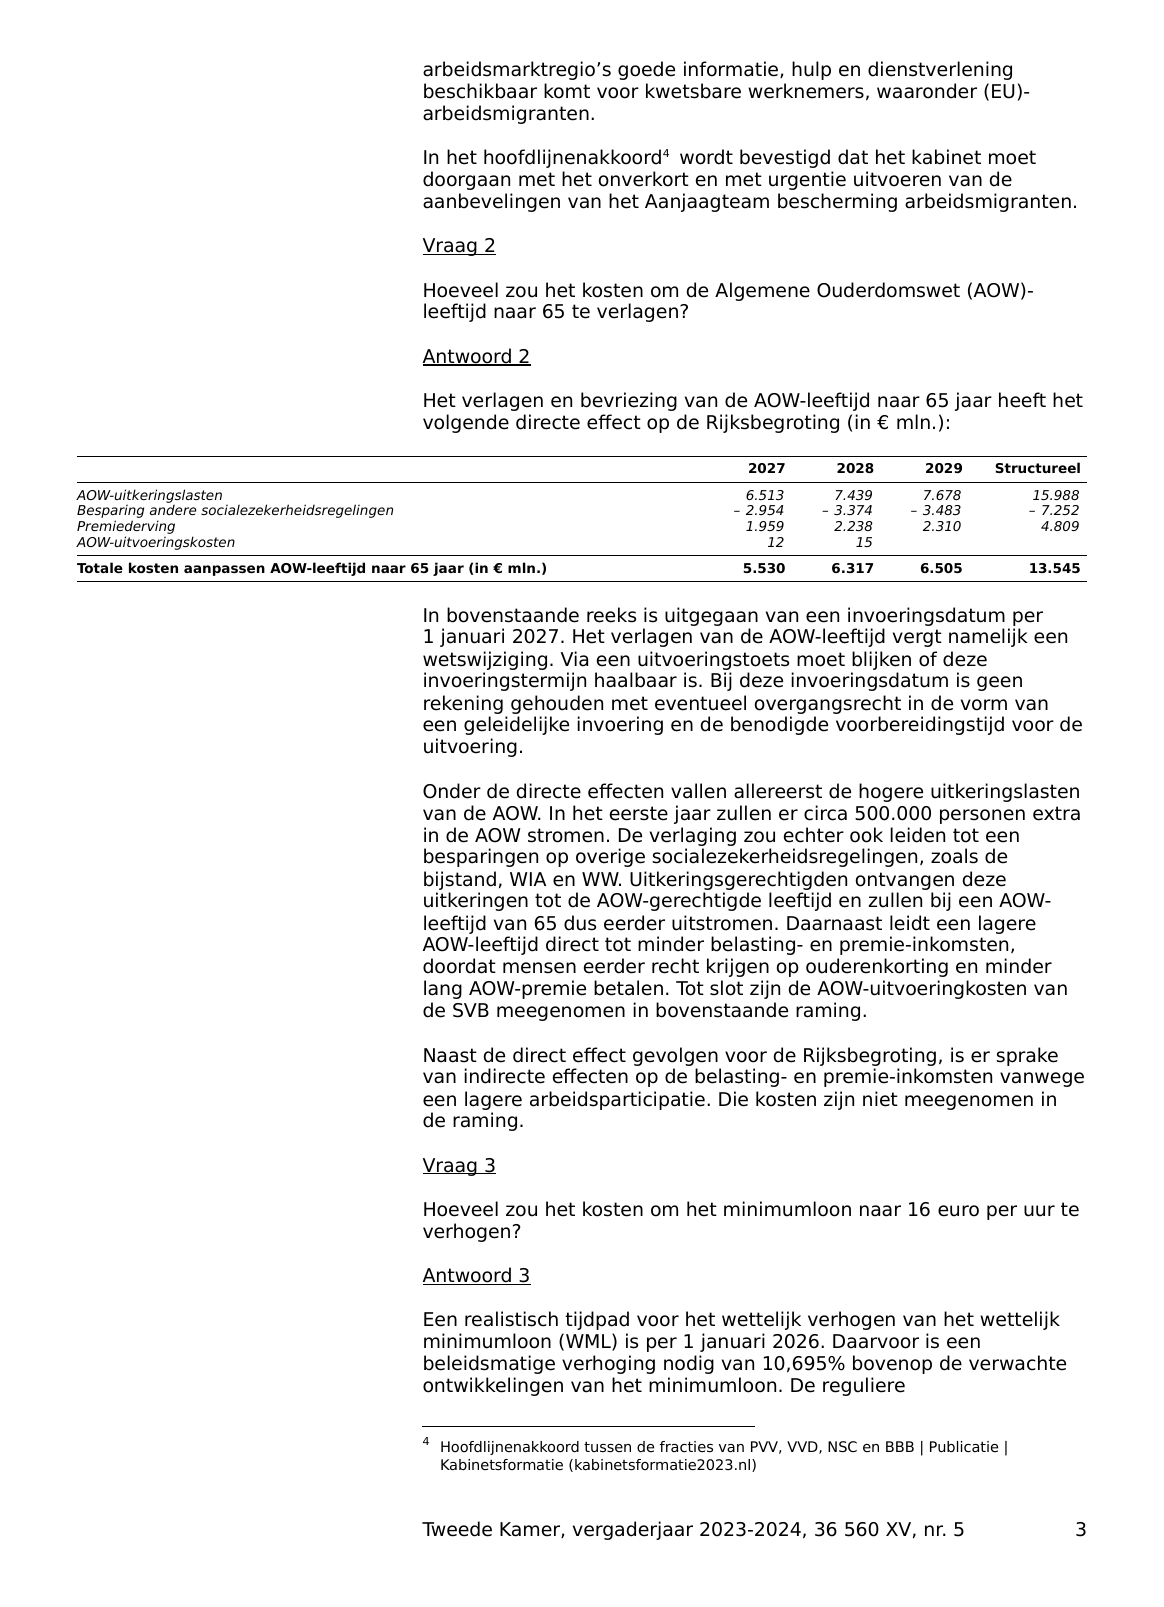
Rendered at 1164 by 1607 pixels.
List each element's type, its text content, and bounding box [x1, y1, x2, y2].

table_cell AOW-uitkeringslasten [77, 483, 703, 503]
table_cell 5.530 [703, 556, 791, 581]
table_cell AOW-uitvoeringskosten [77, 535, 703, 555]
text Onder de directe effecten vallen allereerst de hogere uitkeringslasten van de AOW. In het eerste jaar zullen er circa 500.000 personen extra in de AOW stromen. De verlaging zou echter ook leiden tot een besparingen op overige socialezekerheidsregelingen, zoals de bijstand, WIA en WW. Uitkeringsgerechtigden ontvangen deze uitkeringen tot de AOW-gerechtigde leeftijd en zullen bij een AOW-leeftijd van 65 dus eerder uitstromen. Daarnaast leidt een lagere AOW-leeftijd direct tot minder belasting- en premie-inkomsten, doordat mensen eerder recht krijgen op ouderenkorting en minder lang AOW-premie betalen. Tot slot zijn de AOW-uitvoeringkosten van de SVB meegenomen in bovenstaande raming. [422, 781, 1087, 1022]
subtitle Antwoord 2 [422, 346, 1087, 368]
subtitle Antwoord 3 [422, 1265, 1087, 1287]
text In bovenstaande reeks is uitgegaan van een invoeringsdatum per 1 januari 2027. Het verlagen van de AOW-leeftijd vergt namelijk een wetswijziging. Via een uitvoeringstoets moet blijken of deze invoeringstermijn haalbaar is. Bij deze invoeringsdatum is geen rekening gehouden met eventueel overgangsrecht in de vorm van een geleidelijke invoering en de benodigde voorbereidingstijd voor de uitvoering. [422, 604, 1087, 758]
table_header 2028 [791, 457, 880, 482]
table_cell 12 [703, 535, 791, 555]
table_cell 13.545 [969, 556, 1087, 581]
subtitle Vraag 2 [422, 235, 1087, 257]
table_header Structureel [969, 457, 1087, 482]
table_cell 1.959 [703, 519, 791, 535]
table_cell [880, 535, 968, 555]
text Naast de direct effect gevolgen voor de Rijksbegroting, is er sprake van indirecte effecten op de belasting- en premie-inkomsten vanwege een lagere arbeidsparticipatie. Die kosten zijn niet meegenomen in de raming. [422, 1044, 1087, 1132]
table_header 2027 [703, 457, 791, 482]
table_cell 6.513 [703, 483, 791, 503]
text Hoofdlijnenakkoord tussen de fracties van PVV, VVD, NSC en BBB | Publicatie | Kabinetsformatie (kabinetsformatie2023.nl) [422, 1435, 1087, 1474]
table_cell Besparing andere socialezekerheidsregelingen [77, 503, 703, 519]
table_header [77, 457, 703, 482]
table_cell 2.238 [791, 519, 880, 535]
table_header 2029 [880, 457, 968, 482]
table_cell Premiederving [77, 519, 703, 535]
text Hoeveel zou het kosten om het minimumloon naar 16 euro per uur te verhogen? [422, 1199, 1087, 1243]
table_cell – 3.374 [791, 503, 880, 519]
table_cell 7.439 [791, 483, 880, 503]
text In het hoofdlijnenakkoord wordt bevestigd dat het kabinet moet doorgaan met het onverkort en met urgentie uitvoeren van de aanbevelingen van het Aanjaagteam bescherming arbeidsmigranten. [422, 147, 1087, 213]
table_cell 2.310 [880, 519, 968, 535]
table_cell [969, 535, 1087, 555]
table_cell 4.809 [969, 519, 1087, 535]
table_cell – 3.483 [880, 503, 968, 519]
table_cell Totale kosten aanpassen AOW-leeftijd naar 65 jaar (in € mln.) [77, 556, 703, 581]
text Een realistisch tijdpad voor het wettelijk verhogen van het wettelijk minimumloon (WML) is per 1 januari 2026. Daarvoor is een beleidsmatige verhoging nodig van 10,695% bovenop de verwachte ontwikkelingen van het minimumloon. De reguliere [422, 1309, 1087, 1397]
subtitle Vraag 3 [422, 1154, 1087, 1177]
table_cell 7.678 [880, 483, 968, 503]
table_cell – 7.252 [969, 503, 1087, 519]
text Hoeveel zou het kosten om de Algemene Ouderdomswet (AOW)-leeftijd naar 65 te verlagen? [422, 279, 1087, 323]
text Het verlagen en bevriezing van de AOW-leeftijd naar 65 jaar heeft het volgende directe effect op de Rijksbegroting (in € mln.): [422, 390, 1087, 434]
table_cell 6.505 [880, 556, 968, 581]
table_cell 15.988 [969, 483, 1087, 503]
text arbeidsmarktregio’s goede informatie, hulp en dienstverlening beschikbaar komt voor kwetsbare werknemers, waaronder (EU)-arbeidsmigranten. [422, 59, 1087, 125]
table_cell 6.317 [791, 556, 880, 581]
table_cell 15 [791, 535, 880, 555]
table_cell – 2.954 [703, 503, 791, 519]
